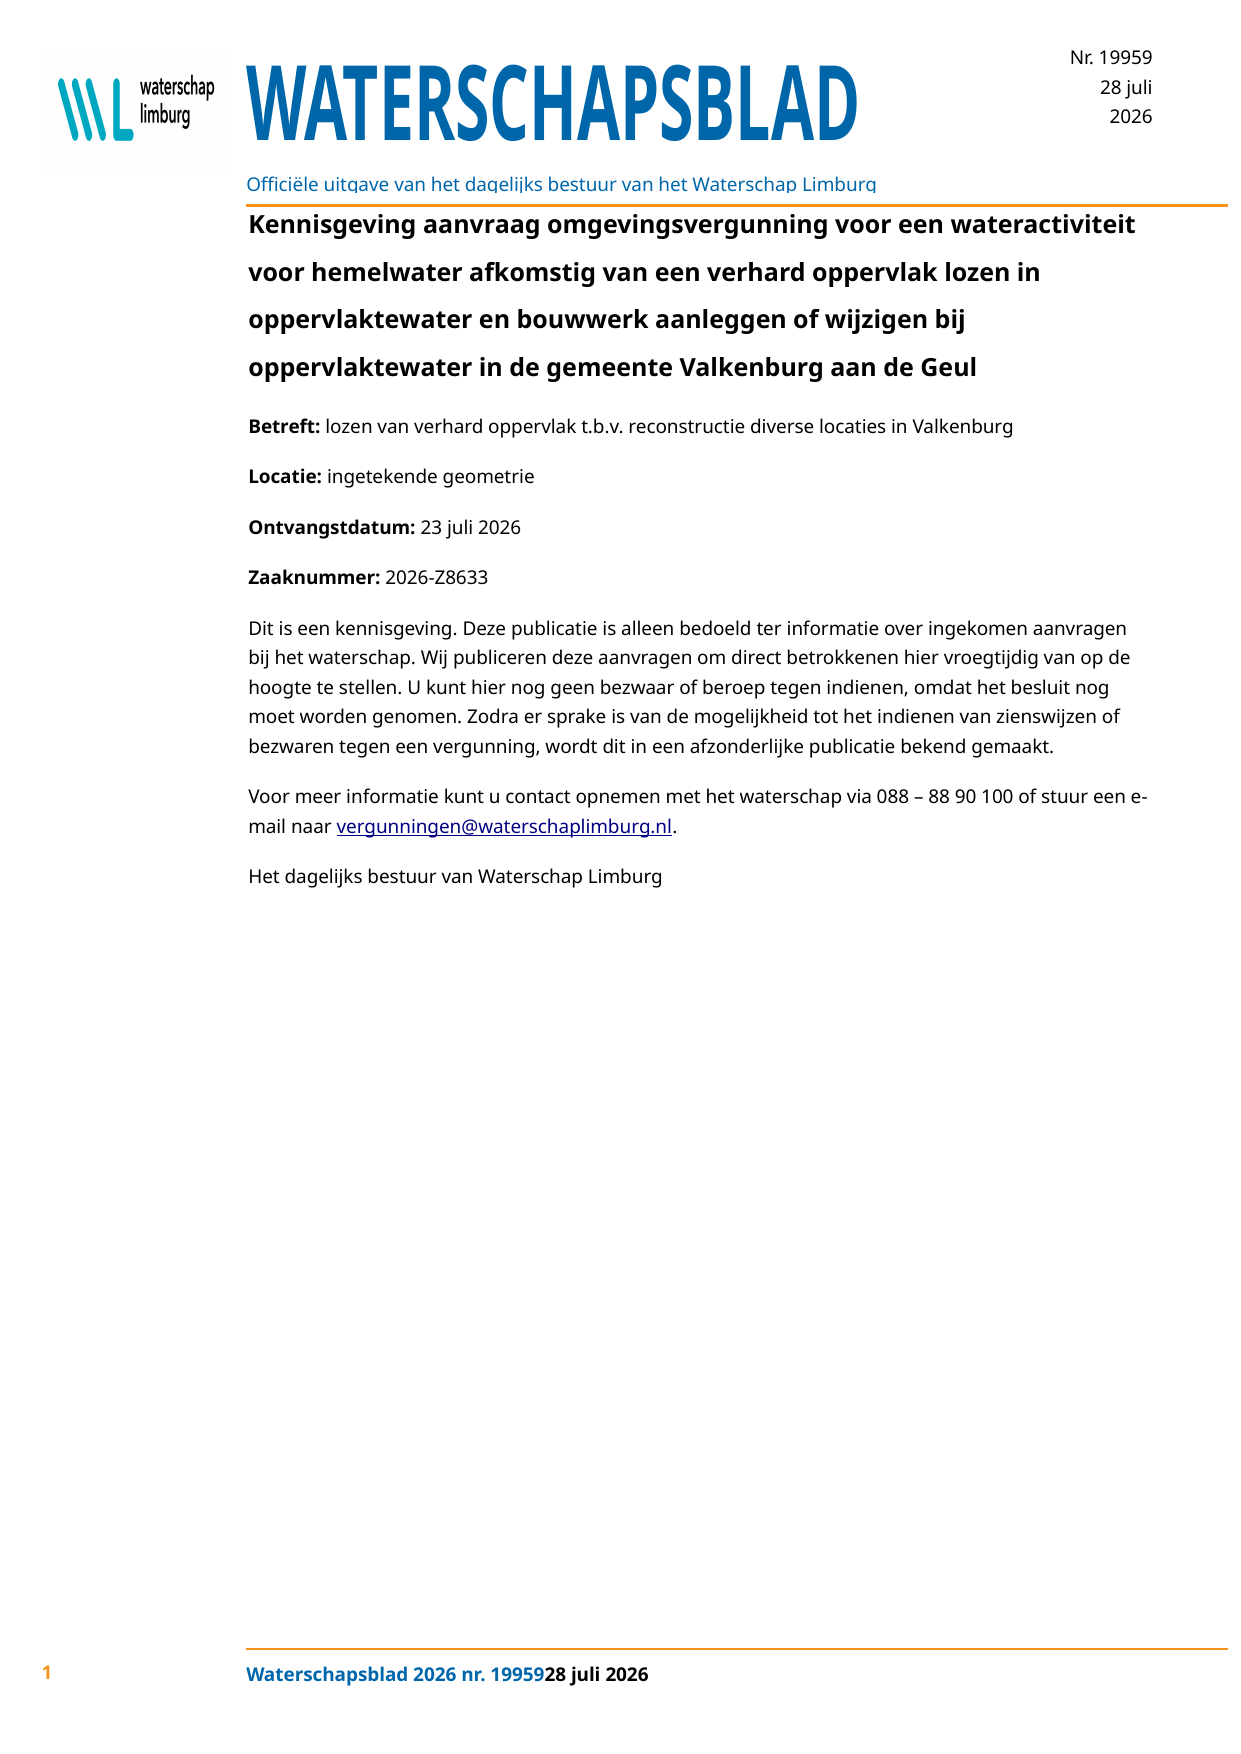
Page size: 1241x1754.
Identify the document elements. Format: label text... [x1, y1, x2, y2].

picture [41, 47, 231, 172]
text Het dagelijks bestuur van Waterschap Limburg [248, 863, 1152, 889]
text Voor meer informatie kunt u contact opnemen met het waterschap via 088 – 88 90 100 of stuur een e-mail naar vergunningen@waterschaplimburg.nl. [248, 783, 1152, 839]
text Betreft: lozen van verhard oppervlak t.b.v. reconstructie diverse locaties in Valkenburg [248, 413, 1152, 439]
text Dit is een kennisgeving. Deze publicatie is alleen bedoeld ter informatie over ingekomen aanvragen bij het waterschap. Wij publiceren deze aanvragen om direct betrokkenen hier vroegtijdig van op de hoogte te stellen. U kunt hier nog geen bezwaar of beroep tegen indienen, omdat het besluit nog moet worden genomen. Zodra er sprake is van de mogelijkheid tot het indienen van zienswijzen of bezwaren tegen een vergunning, wordt dit in een afzonderlijke publicatie bekend gemaakt. [248, 615, 1152, 759]
text Ontvangstdatum: 23 juli 2026 [248, 514, 1152, 540]
text Kennisgeving aanvraag omgevingsvergunning voor een wateractiviteit voor hemelwater afkomstig van een verhard oppervlak lozen in oppervlaktewater en bouwwerk aanleggen of wijzigen bij oppervlaktewater in de gemeente Valkenburg aan de Geul [248, 207, 1152, 384]
text Locatie: ingetekende geometrie [248, 463, 1152, 489]
text Zaaknummer: 2026-Z8633 [248, 564, 1152, 590]
